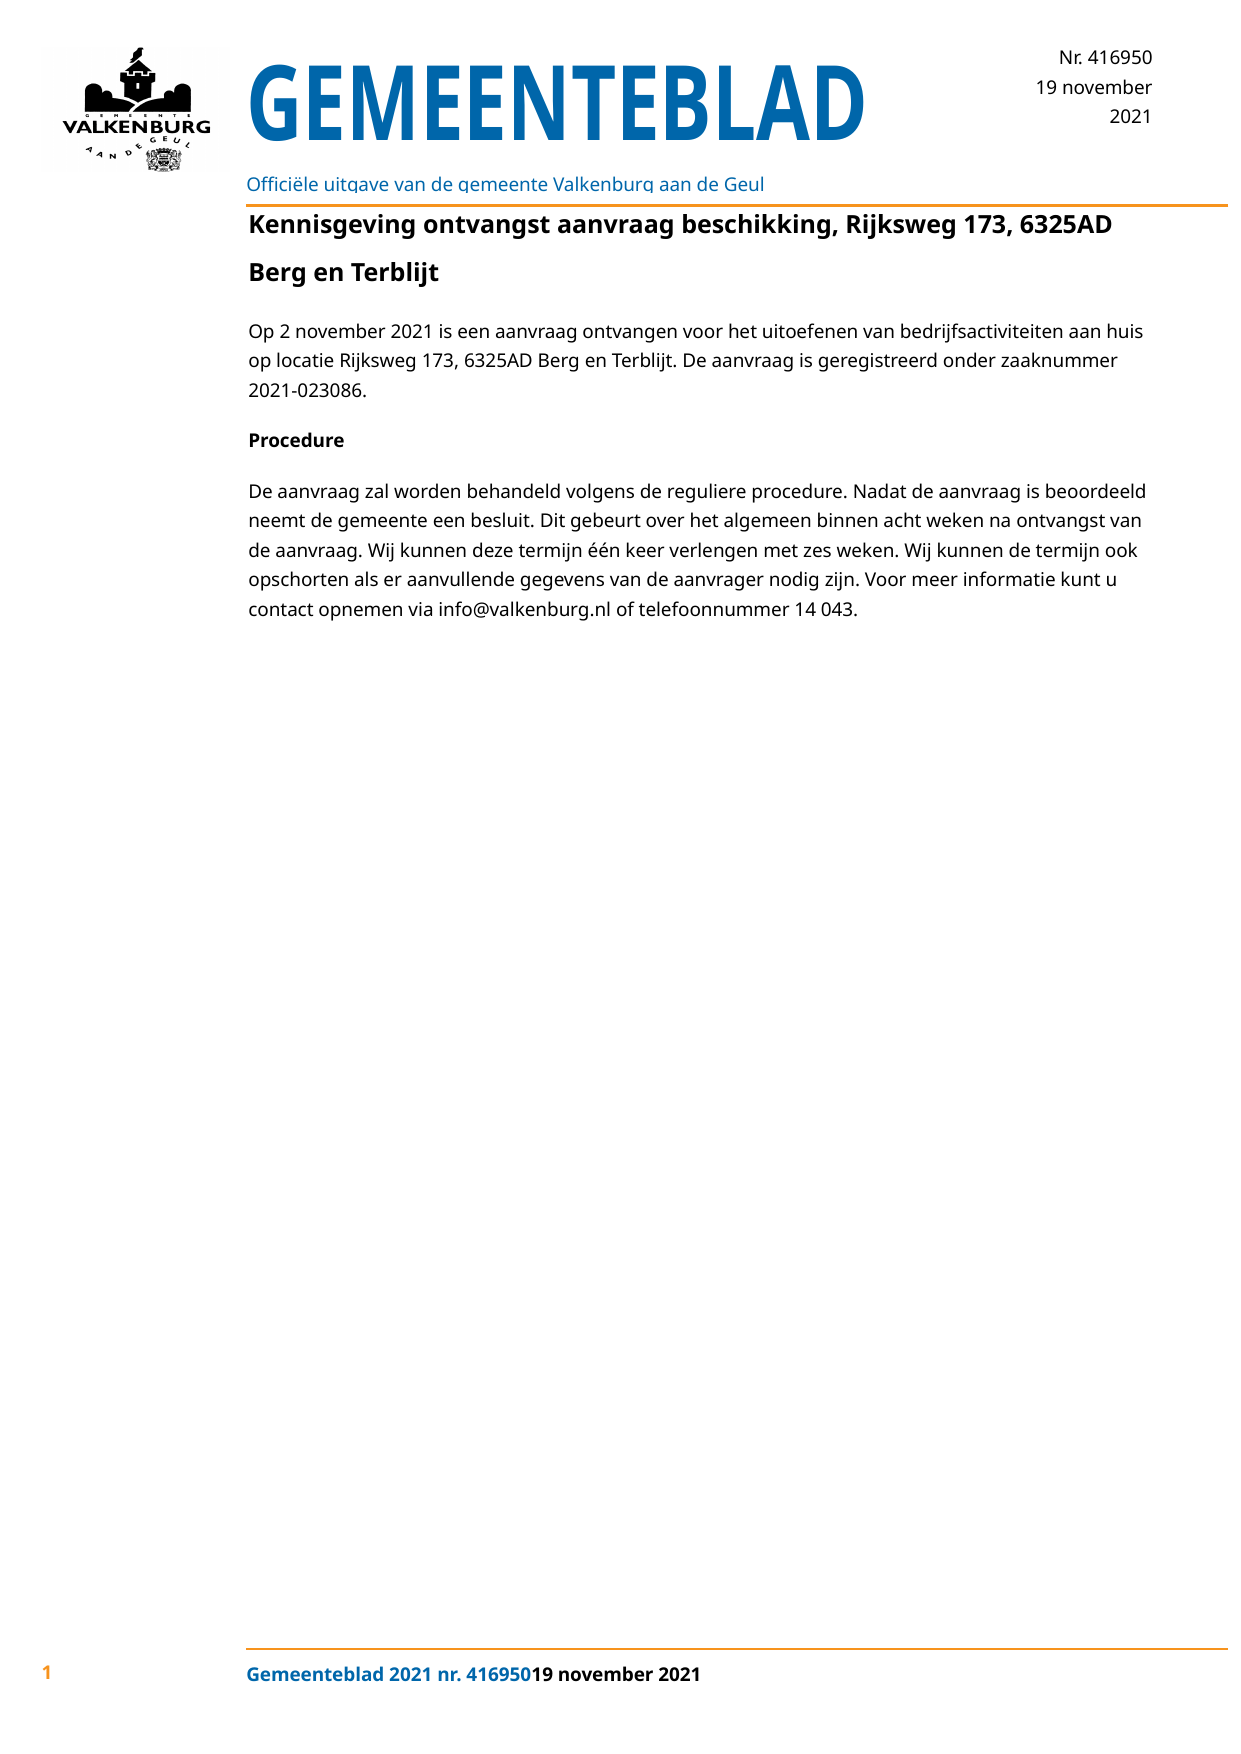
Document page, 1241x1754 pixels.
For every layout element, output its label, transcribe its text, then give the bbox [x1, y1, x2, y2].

picture [41, 47, 231, 172]
text Kennisgeving ontvangst aanvraag beschikking, Rijksweg 173, 6325AD Berg en Terblijt [248, 207, 1152, 288]
text Procedure [248, 427, 1152, 453]
text Op 2 november 2021 is een aanvraag ontvangen voor het uitoefenen van bedrijfsactiviteiten aan huis op locatie Rijksweg 173, 6325AD Berg en Terblijt. De aanvraag is geregistreerd onder zaaknummer 2021-023086. [248, 318, 1152, 403]
text De aanvraag zal worden behandeld volgens de reguliere procedure. Nadat de aanvraag is beoordeeld neemt de gemeente een besluit. Dit gebeurt over het algemeen binnen acht weken na ontvangst van de aanvraag. Wij kunnen deze termijn één keer verlengen met zes weken. Wij kunnen de termijn ook opschorten als er aanvullende gegevens van de aanvrager nodig zijn. Voor meer informatie kunt u contact opnemen via info@valkenburg.nl of telefoonnummer 14 043. [248, 478, 1152, 622]
